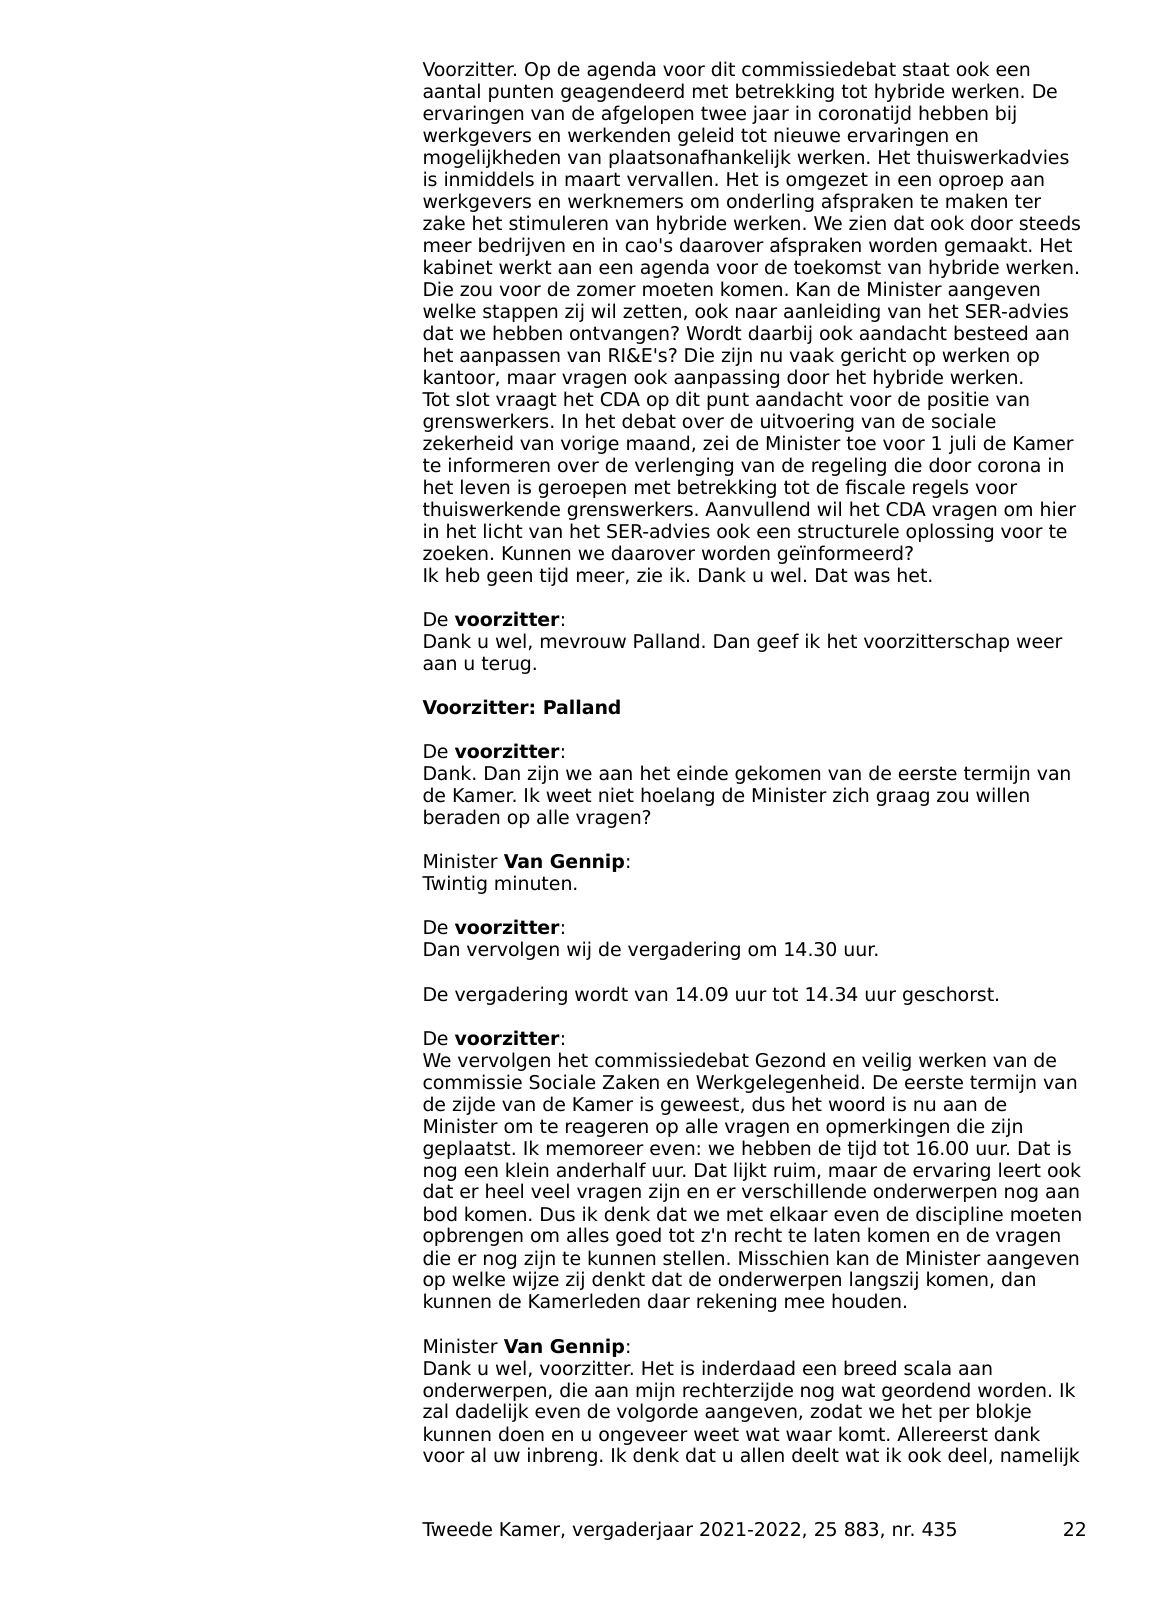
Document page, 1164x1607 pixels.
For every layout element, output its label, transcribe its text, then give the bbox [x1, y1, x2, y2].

subtitle Voorzitter: Palland [422, 697, 1087, 719]
text Tot slot vraagt het CDA op dit punt aandacht voor de positie van grenswerkers. In het debat over de uitvoering van de sociale zekerheid van vorige maand, zei de Minister toe voor 1 juli de Kamer te informeren over de verlenging van de regeling die door corona in het leven is geroepen met betrekking tot de fiscale regels voor thuiswerkende grenswerkers. Aanvullend wil het CDA vragen om hier in het licht van het SER-advies ook een structurele oplossing voor te zoeken. Kunnen we daarover worden geïnformeerd? [422, 389, 1087, 564]
text Twintig minuten. [422, 873, 1087, 895]
text Ik heb geen tijd meer, zie ik. Dank u wel. Dat was het. [422, 564, 1087, 587]
text De voorzitter: [422, 1028, 1087, 1049]
text Dan vervolgen wij de vergadering om 14.30 uur. [422, 939, 1087, 961]
text De voorzitter: [422, 917, 1087, 939]
text De vergadering wordt van 14.09 uur tot 14.34 uur geschorst. [422, 983, 1087, 1005]
text Dank u wel, mevrouw Palland. Dan geef ik het voorzitterschap weer aan u terug. [422, 631, 1087, 675]
text Voorzitter. Op de agenda voor dit commissiedebat staat ook een aantal punten geagendeerd met betrekking tot hybride werken. De ervaringen van de afgelopen twee jaar in coronatijd hebben bij werkgevers en werkenden geleid tot nieuwe ervaringen en mogelijkheden van plaatsonafhankelijk werken. Het thuiswerkadvies is inmiddels in maart vervallen. Het is omgezet in een oproep aan werkgevers en werknemers om onderling afspraken te maken ter zake het stimuleren van hybride werken. We zien dat ook door steeds meer bedrijven en in cao's daarover afspraken worden gemaakt. Het kabinet werkt aan een agenda voor de toekomst van hybride werken. Die zou voor de zomer moeten komen. Kan de Minister aangeven welke stappen zij wil zetten, ook naar aanleiding van het SER-advies dat we hebben ontvangen? Wordt daarbij ook aandacht besteed aan het aanpassen van RI&E's? Die zijn nu vaak gericht op werken op kantoor, maar vragen ook aanpassing door het hybride werken. [422, 59, 1087, 389]
text We vervolgen het commissiedebat Gezond en veilig werken van de commissie Sociale Zaken en Werkgelegenheid. De eerste termijn van de zijde van de Kamer is geweest, dus het woord is nu aan de Minister om te reageren op alle vragen en opmerkingen die zijn geplaatst. Ik memoreer even: we hebben de tijd tot 16.00 uur. Dat is nog een klein anderhalf uur. Dat lijkt ruim, maar de ervaring leert ook dat er heel veel vragen zijn en er verschillende onderwerpen nog aan bod komen. Dus ik denk dat we met elkaar even de discipline moeten opbrengen om alles goed tot z'n recht te laten komen en de vragen die er nog zijn te kunnen stellen. Misschien kan de Minister aangeven op welke wijze zij denkt dat de onderwerpen langszij komen, dan kunnen de Kamerleden daar rekening mee houden. [422, 1049, 1087, 1313]
text Minister Van Gennip: [422, 1336, 1087, 1357]
text Minister Van Gennip: [422, 851, 1087, 873]
text Dank u wel, voorzitter. Het is inderdaad een breed scala aan onderwerpen, die aan mijn rechterzijde nog wat geordend worden. Ik zal dadelijk even de volgorde aangeven, zodat we het per blokje kunnen doen en u ongeveer weet wat waar komt. Allereerst dank voor al uw inbreng. Ik denk dat u allen deelt wat ik ook deel, namelijk [422, 1357, 1087, 1467]
text De voorzitter: [422, 609, 1087, 631]
text De voorzitter: [422, 741, 1087, 763]
text Dank. Dan zijn we aan het einde gekomen van de eerste termijn van de Kamer. Ik weet niet hoelang de Minister zich graag zou willen beraden op alle vragen? [422, 763, 1087, 829]
